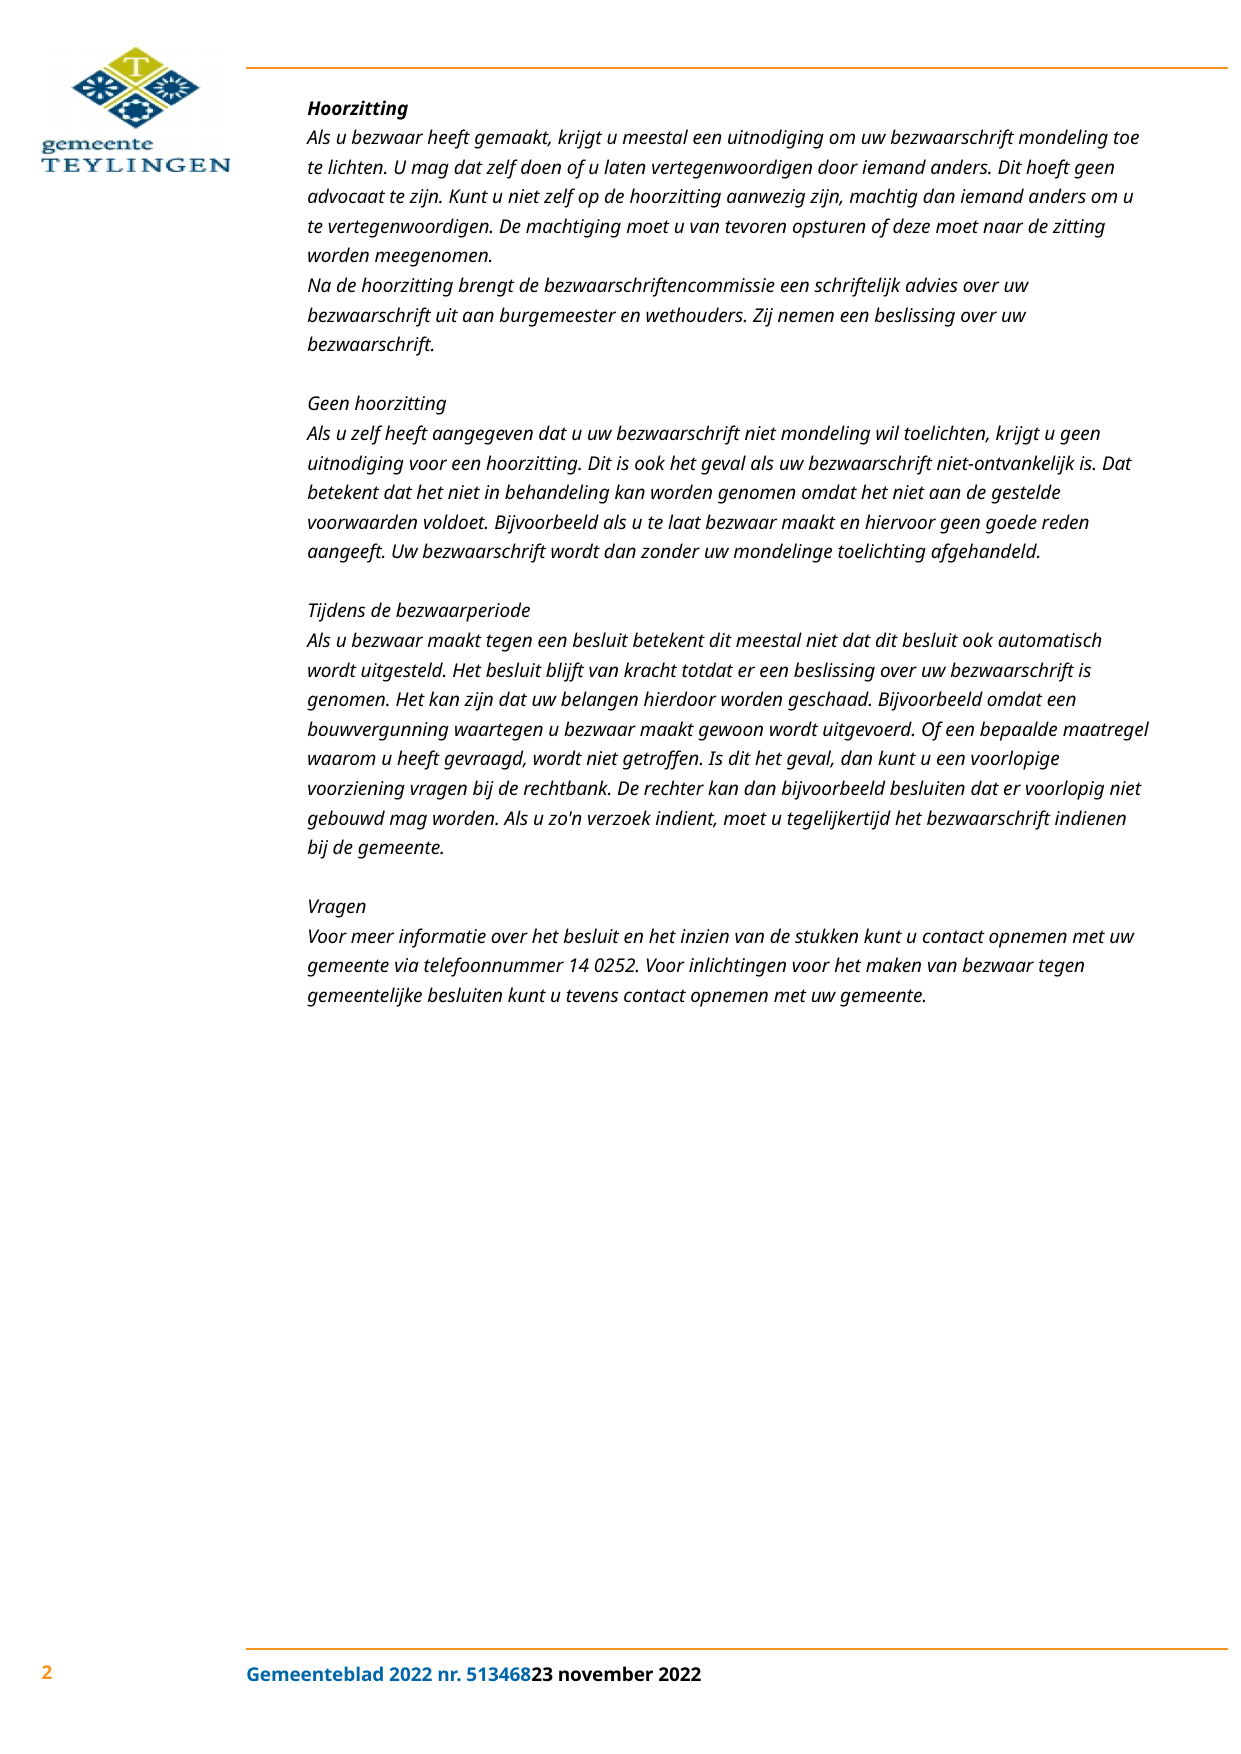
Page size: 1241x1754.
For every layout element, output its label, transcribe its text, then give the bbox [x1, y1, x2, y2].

list Als u bezwaar heeft gemaakt, krijgt u meestal een uitnodiging om uw bezwaarschrift mondeling toe te lichten. U mag dat zelf doen of u laten vertegenwoordigen door iemand anders. Dit hoeft geen advocaat te zijn. Kunt u niet zelf op de hoorzitting aanwezig zijn, machtig dan iemand anders om u te vertegenwoordigen. De machtiging moet u van tevoren opsturen of deze moet naar de zitting worden meegenomen. [248, 124, 1152, 268]
list Hoorzitting [248, 95, 1152, 121]
list Tijdens de bezwaarperiode [248, 598, 1152, 623]
list Als u bezwaar maakt tegen een besluit betekent dit meestal niet dat dit besluit ook automatisch wordt uitgesteld. Het besluit blijft van kracht totdat er een beslissing over uw bezwaarschrift is genomen. Het kan zijn dat uw belangen hierdoor worden geschaad. Bijvoorbeeld omdat een bouwvergunning waartegen u bezwaar maakt gewoon wordt uitgevoerd. Of een bepaalde maatregel waarom u heeft gevraagd, wordt niet getroffen. Is dit het geval, dan kunt u een voorlopige voorziening vragen bij de rechtbank. De rechter kan dan bijvoorbeeld besluiten dat er voorlopig niet gebouwd mag worden. Als u zo'n verzoek indient, moet u tegelijkertijd het bezwaarschrift indienen bij de gemeente. [248, 627, 1152, 860]
picture [41, 47, 231, 172]
list Als u zelf heeft aangegeven dat u uw bezwaarschrift niet mondeling wil toelichten, krijgt u geen uitnodiging voor een hoorzitting. Dit is ook het geval als uw bezwaarschrift niet-ontvankelijk is. Dat betekent dat het niet in behandeling kan worden genomen omdat het niet aan de gestelde voorwaarden voldoet. Bijvoorbeeld als u te laat bezwaar maakt en hiervoor geen goede reden aangeeft. Uw bezwaarschrift wordt dan zonder uw mondelinge toelichting afgehandeld. [248, 420, 1152, 564]
list Na de hoorzitting brengt de bezwaarschriftencommissie een schriftelijk advies over uw bezwaarschrift uit aan burgemeester en wethouders. Zij nemen een beslissing over uw bezwaarschrift. [248, 272, 1152, 357]
list Voor meer informatie over het besluit en het inzien van de stukken kunt u contact opnemen met uw gemeente via telefoonnummer 14 0252. Voor inlichtingen voor het maken van bezwaar tegen gemeentelijke besluiten kunt u tevens contact opnemen met uw gemeente. [248, 923, 1152, 1008]
list Vragen [248, 893, 1152, 919]
list Geen hoorzitting [248, 391, 1152, 416]
